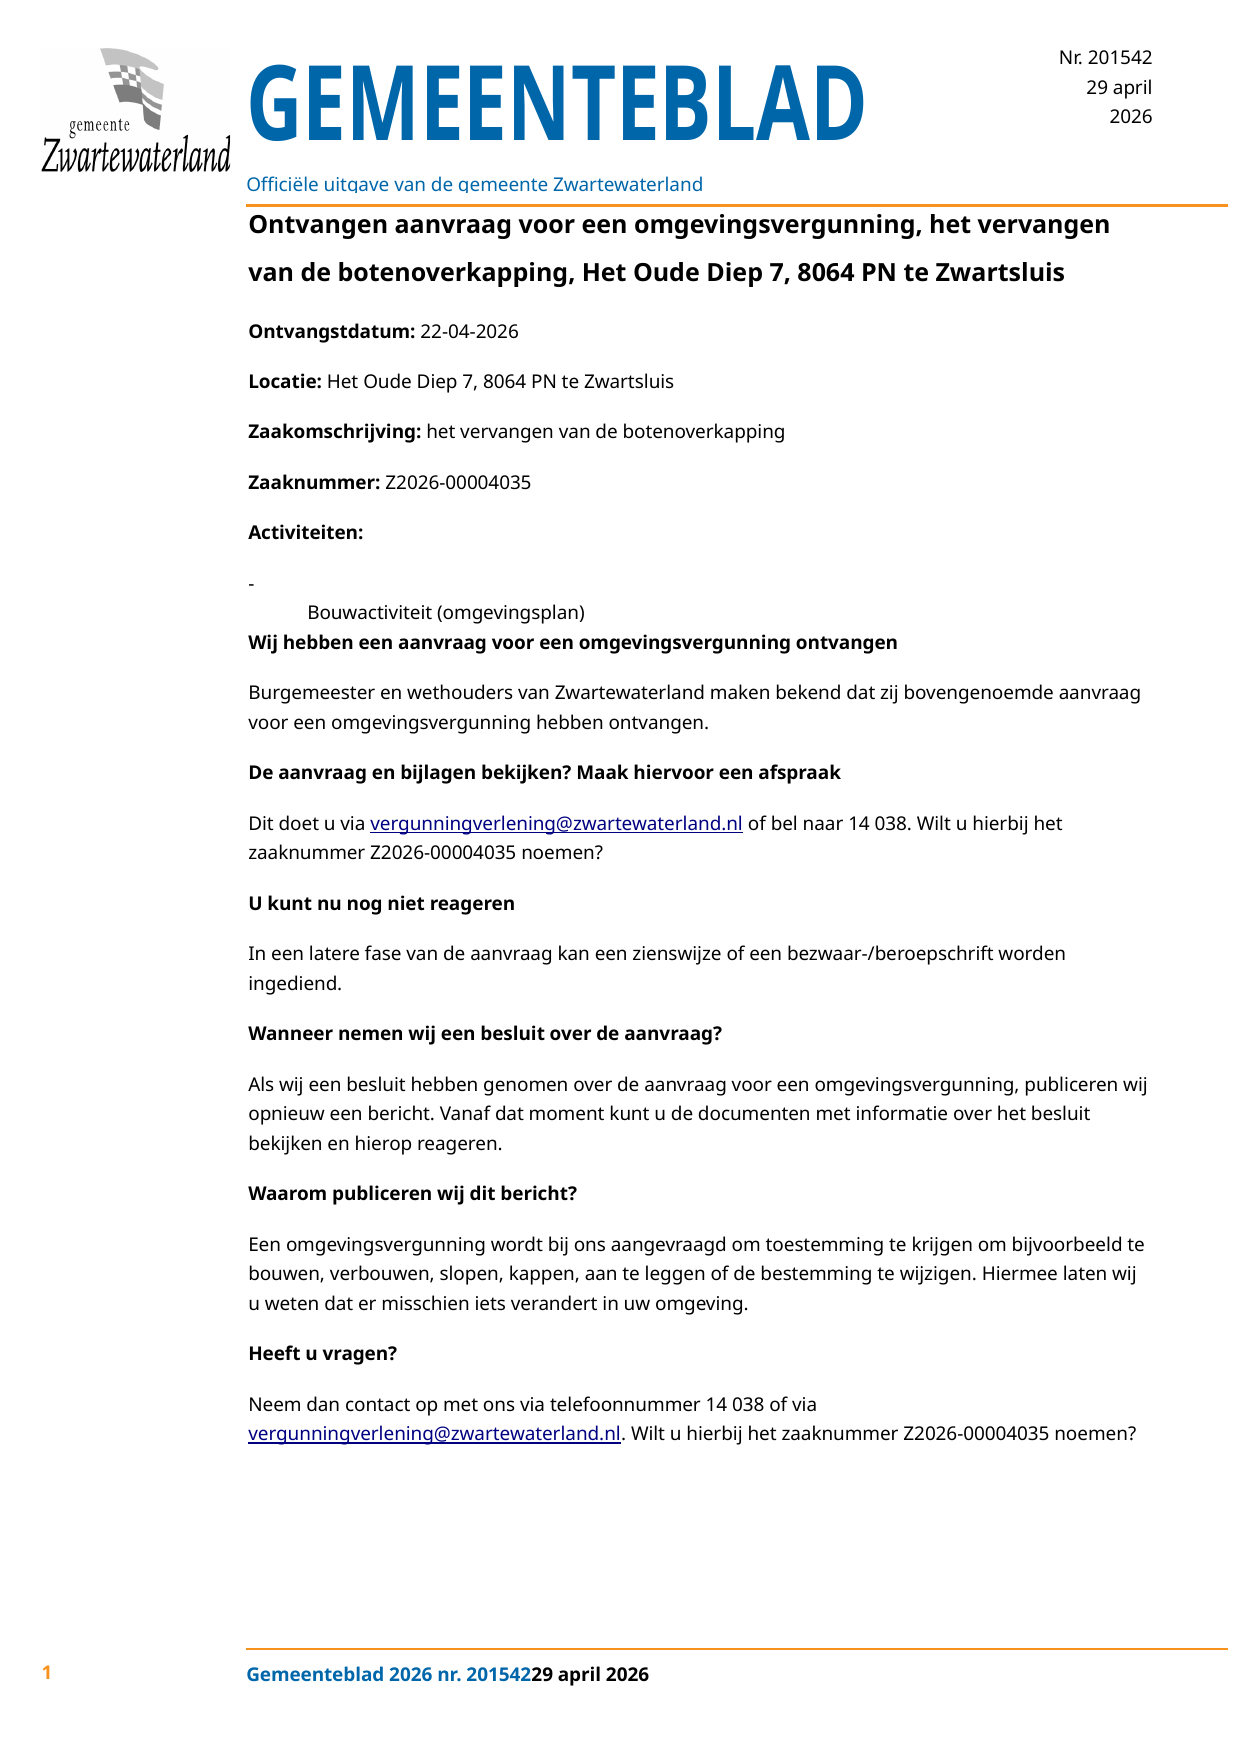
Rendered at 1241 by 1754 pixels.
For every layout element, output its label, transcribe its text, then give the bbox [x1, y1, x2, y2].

text Een omgevingsvergunning wordt bij ons aangevraagd om toestemming te krijgen om bijvoorbeeld te bouwen, verbouwen, slopen, kappen, aan te leggen of de bestemming te wijzigen. Hiermee laten wij u weten dat er misschien iets verandert in uw omgeving. [248, 1231, 1152, 1316]
text Wij hebben een aanvraag voor een omgevingsvergunning ontvangen [248, 629, 1152, 655]
text Dit doet u via vergunningverlening@zwartewaterland.nl of bel naar 14 038. Wilt u hierbij het zaaknummer Z2026-00004035 noemen? [248, 810, 1152, 865]
text Burgemeester en wethouders van Zwartewaterland maken bekend dat zij bovengenoemde aanvraag voor een omgevingsvergunning hebben ontvangen. [248, 679, 1152, 735]
text Ontvangstdatum: 22-04-2026 [248, 318, 1152, 344]
text Neem dan contact op met ons via telefoonnummer 14 038 of via vergunningverlening@zwartewaterland.nl. Wilt u hierbij het zaaknummer Z2026-00004035 noemen? [248, 1391, 1152, 1446]
text Waarom publiceren wij dit bericht? [248, 1180, 1152, 1206]
text Zaakomschrijving: het vervangen van de botenoverkapping [248, 419, 1152, 444]
text Als wij een besluit hebben genomen over de aanvraag voor een omgevingsvergunning, publiceren wij opnieuw een bericht. Vanaf dat moment kunt u de documenten met informatie over het besluit bekijken en hierop reageren. [248, 1071, 1152, 1156]
text Ontvangen aanvraag voor een omgevingsvergunning, het vervangen van de botenoverkapping, Het Oude Diep 7, 8064 PN te Zwartsluis [248, 207, 1152, 288]
text Activiteiten: [248, 519, 1152, 545]
text Locatie: Het Oude Diep 7, 8064 PN te Zwartsluis [248, 368, 1152, 394]
text In een latere fase van de aanvraag kan een zienswijze of een bezwaar-/beroepschrift worden ingediend. [248, 940, 1152, 996]
text U kunt nu nog niet reageren [248, 890, 1152, 916]
list Bouwactiviteit (omgevingsplan) [248, 599, 1152, 625]
picture [41, 47, 231, 172]
text Heeft u vragen? [248, 1340, 1152, 1366]
text De aanvraag en bijlagen bekijken? Maak hiervoor een afspraak [248, 759, 1152, 785]
text Zaaknummer: Z2026-00004035 [248, 469, 1152, 495]
text Wanneer nemen wij een besluit over de aanvraag? [248, 1020, 1152, 1046]
